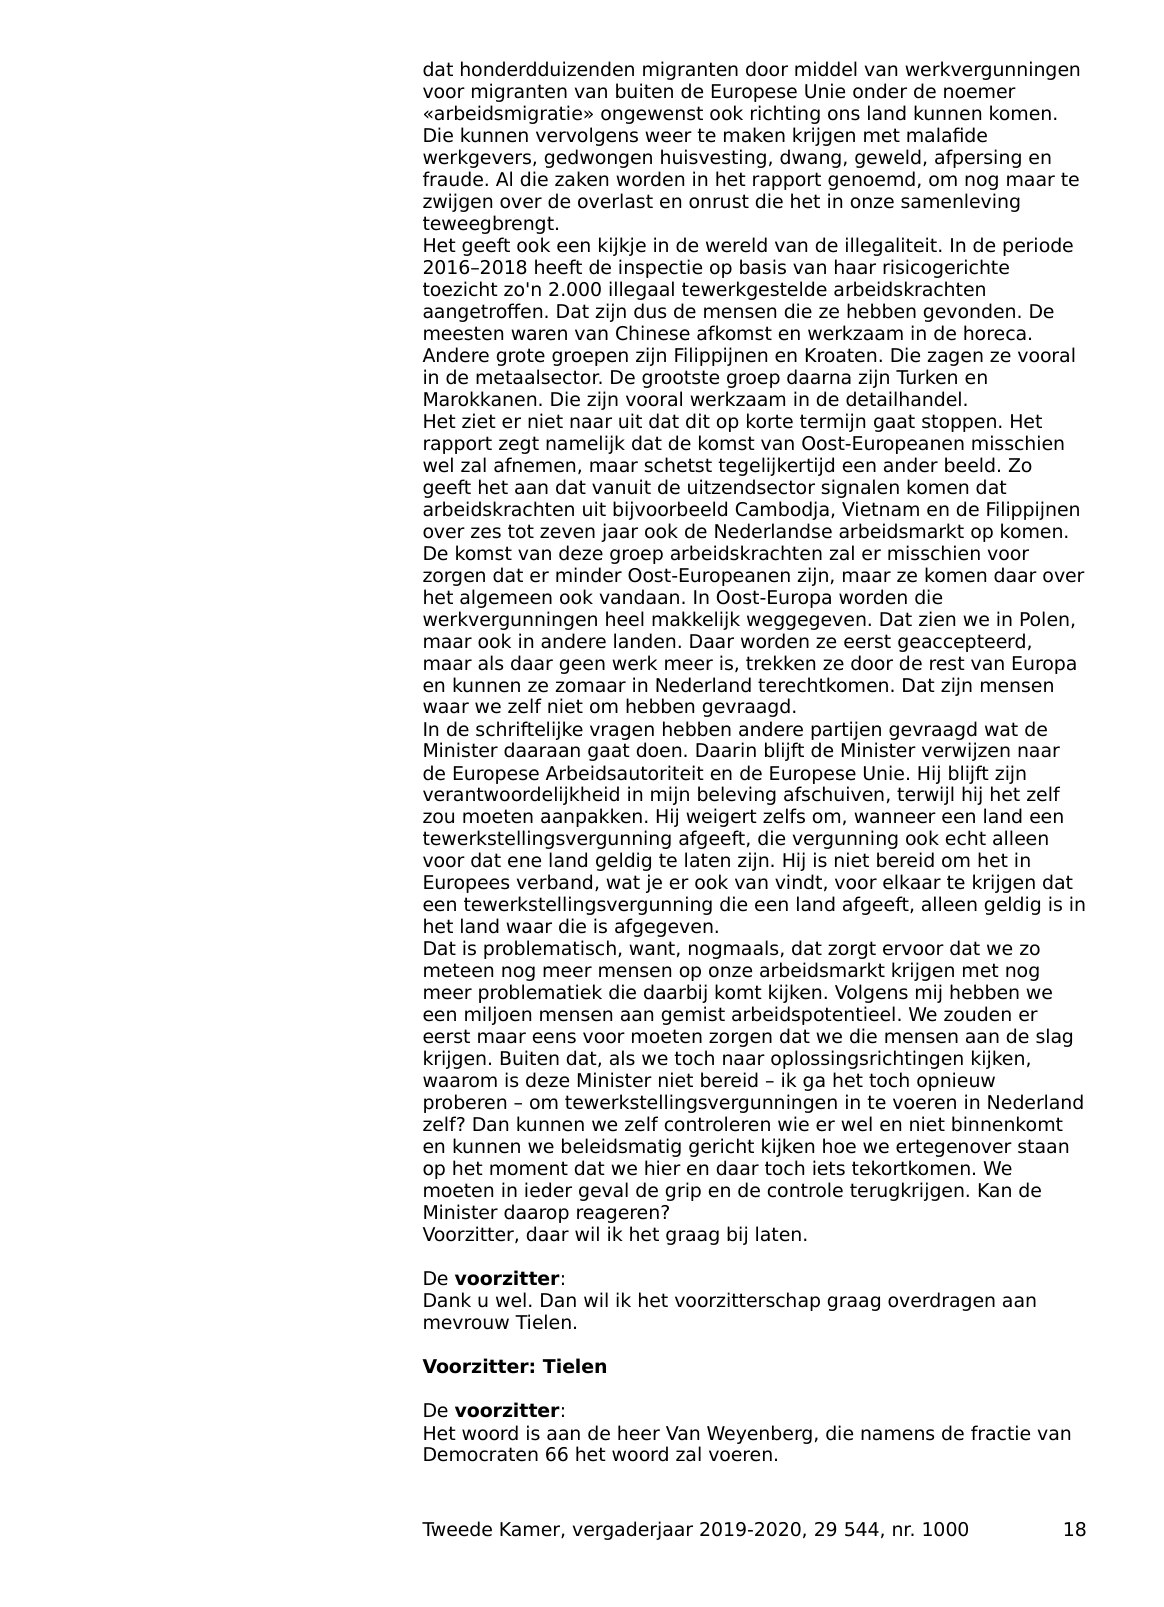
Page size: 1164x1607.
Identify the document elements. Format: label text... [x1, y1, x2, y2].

text De voorzitter: [422, 1268, 1087, 1290]
text In de schriftelijke vragen hebben andere partijen gevraagd wat de Minister daaraan gaat doen. Daarin blijft de Minister verwijzen naar de Europese Arbeidsautoriteit en de Europese Unie. Hij blijft zijn verantwoordelijkheid in mijn beleving afschuiven, terwijl hij het zelf zou moeten aanpakken. Hij weigert zelfs om, wanneer een land een tewerkstellingsvergunning afgeeft, die vergunning ook echt alleen voor dat ene land geldig te laten zijn. Hij is niet bereid om het in Europees verband, wat je er ook van vindt, voor elkaar te krijgen dat een tewerkstellingsvergunning die een land afgeeft, alleen geldig is in het land waar die is afgegeven. [422, 718, 1087, 938]
text Voorzitter: Tielen [422, 1356, 1087, 1378]
text Dat is problematisch, want, nogmaals, dat zorgt ervoor dat we zo meteen nog meer mensen op onze arbeidsmarkt krijgen met nog meer problematiek die daarbij komt kijken. Volgens mij hebben we een miljoen mensen aan gemist arbeidspotentieel. We zouden er eerst maar eens voor moeten zorgen dat we die mensen aan de slag krijgen. Buiten dat, als we toch naar oplossingsrichtingen kijken, waarom is deze Minister niet bereid – ik ga het toch opnieuw proberen – om tewerkstellingsvergunningen in te voeren in Nederland zelf? Dan kunnen we zelf controleren wie er wel en niet binnenkomt en kunnen we beleidsmatig gericht kijken hoe we ertegenover staan op het moment dat we hier en daar toch iets tekortkomen. We moeten in ieder geval de grip en de controle terugkrijgen. Kan de Minister daarop reageren? [422, 938, 1087, 1224]
text dat honderdduizenden migranten door middel van werkvergunningen voor migranten van buiten de Europese Unie onder de noemer «arbeidsmigratie» ongewenst ook richting ons land kunnen komen. Die kunnen vervolgens weer te maken krijgen met malafide werkgevers, gedwongen huisvesting, dwang, geweld, afpersing en fraude. Al die zaken worden in het rapport genoemd, om nog maar te zwijgen over de overlast en onrust die het in onze samenleving teweegbrengt. [422, 59, 1087, 235]
text Het geeft ook een kijkje in de wereld van de illegaliteit. In de periode 2016–2018 heeft de inspectie op basis van haar risicogerichte toezicht zo'n 2.000 illegaal tewerkgestelde arbeidskrachten aangetroffen. Dat zijn dus de mensen die ze hebben gevonden. De meesten waren van Chinese afkomst en werkzaam in de horeca. Andere grote groepen zijn Filippijnen en Kroaten. Die zagen ze vooral in de metaalsector. De grootste groep daarna zijn Turken en Marokkanen. Die zijn vooral werkzaam in de detailhandel. [422, 235, 1087, 411]
text Dank u wel. Dan wil ik het voorzitterschap graag overdragen aan mevrouw Tielen. [422, 1290, 1087, 1334]
text De voorzitter: [422, 1400, 1087, 1422]
text Het woord is aan de heer Van Weyenberg, die namens de fractie van Democraten 66 het woord zal voeren. [422, 1422, 1087, 1466]
text Voorzitter, daar wil ik het graag bij laten. [422, 1224, 1087, 1246]
text Het ziet er niet naar uit dat dit op korte termijn gaat stoppen. Het rapport zegt namelijk dat de komst van Oost-Europeanen misschien wel zal afnemen, maar schetst tegelijkertijd een ander beeld. Zo geeft het aan dat vanuit de uitzendsector signalen komen dat arbeidskrachten uit bijvoorbeeld Cambodja, Vietnam en de Filippijnen over zes tot zeven jaar ook de Nederlandse arbeidsmarkt op komen. De komst van deze groep arbeidskrachten zal er misschien voor zorgen dat er minder Oost-Europeanen zijn, maar ze komen daar over het algemeen ook vandaan. In Oost-Europa worden die werkvergunningen heel makkelijk weggegeven. Dat zien we in Polen, maar ook in andere landen. Daar worden ze eerst geaccepteerd, maar als daar geen werk meer is, trekken ze door de rest van Europa en kunnen ze zomaar in Nederland terechtkomen. Dat zijn mensen waar we zelf niet om hebben gevraagd. [422, 411, 1087, 718]
